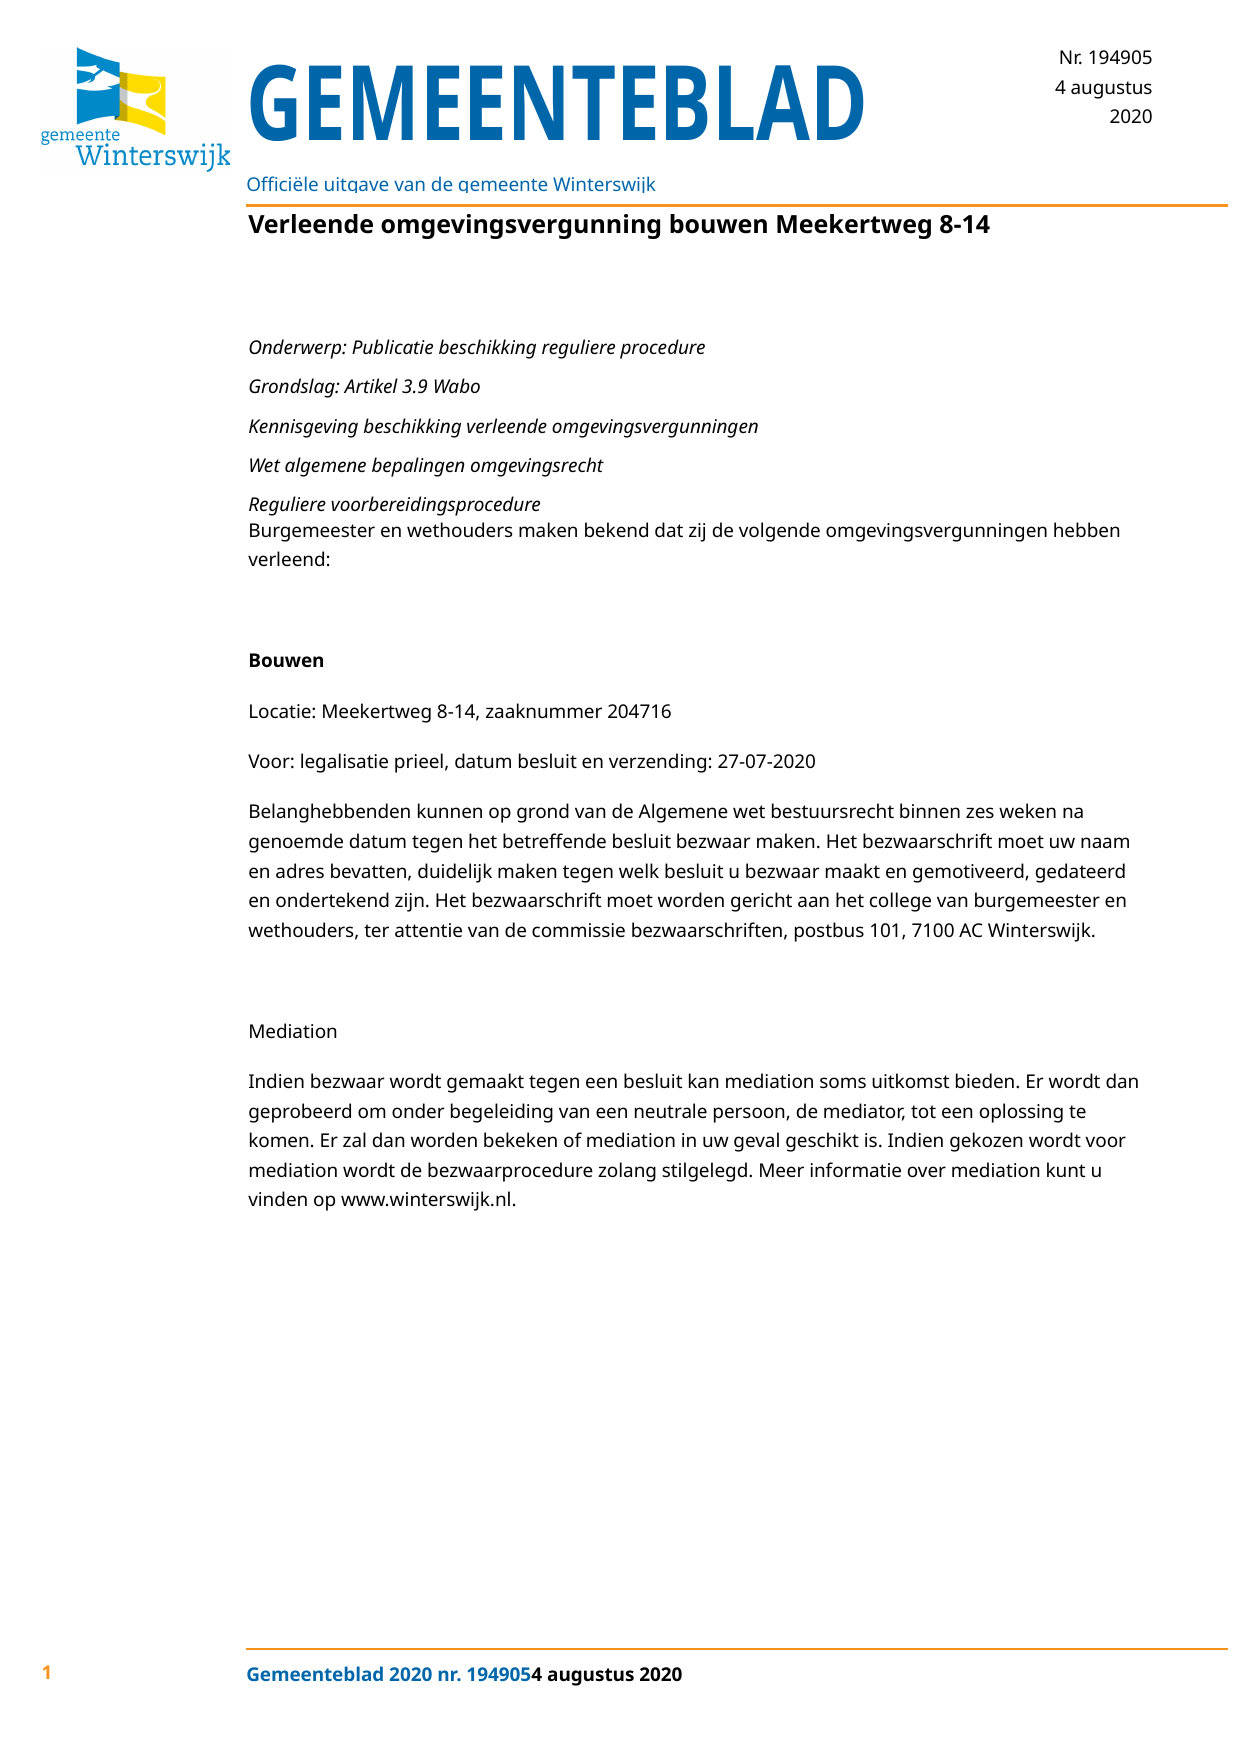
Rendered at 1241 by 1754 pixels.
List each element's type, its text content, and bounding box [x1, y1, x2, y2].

text Belanghebbenden kunnen op grond van de Algemene wet bestuursrecht binnen zes weken na genoemde datum tegen het betreffende besluit bezwaar maken. Het bezwaarschrift moet uw naam en adres bevatten, duidelijk maken tegen welk besluit u bezwaar maakt en gemotiveerd, gedateerd en ondertekend zijn. Het bezwaarschrift moet worden gericht aan het college van burgemeester en wethouders, ter attentie van de commissie bezwaarschriften, postbus 101, 7100 AC Winterswijk. [248, 799, 1152, 943]
picture [41, 47, 231, 172]
text Locatie: Meekertweg 8-14, zaaknummer 204716 [248, 698, 1152, 724]
text Burgemeester en wethouders maken bekend dat zij de volgende omgevingsvergunningen hebben verleend: [248, 517, 1152, 572]
text Kennisgeving beschikking verleende omgevingsvergunningen [248, 413, 1152, 438]
text Mediation [248, 1018, 1152, 1044]
picture [225, 153, 231, 162]
text Reguliere voorbereidingsprocedure [248, 491, 1152, 517]
text Bouwen [248, 647, 1152, 673]
text Voor: legalisatie prieel, datum besluit en verzending: 27-07-2020 [248, 748, 1152, 774]
text Indien bezwaar wordt gemaakt tegen een besluit kan mediation soms uitkomst bieden. Er wordt dan geprobeerd om onder begeleiding van een neutrale persoon, de mediator, tot een oplossing te komen. Er zal dan worden bekeken of mediation in uw geval geschikt is. Indien gekozen wordt voor mediation wordt de bezwaarprocedure zolang stilgelegd. Meer informatie over mediation kunt u vinden op www.winterswijk.nl. [248, 1068, 1152, 1212]
text Onderwerp: Publicatie beschikking reguliere procedure [248, 334, 1152, 360]
text Wet algemene bepalingen omgevingsrecht [248, 452, 1152, 478]
text Verleende omgevingsvergunning bouwen Meekertweg 8-14 [248, 207, 1152, 241]
text Grondslag: Artikel 3.9 Wabo [248, 373, 1152, 399]
